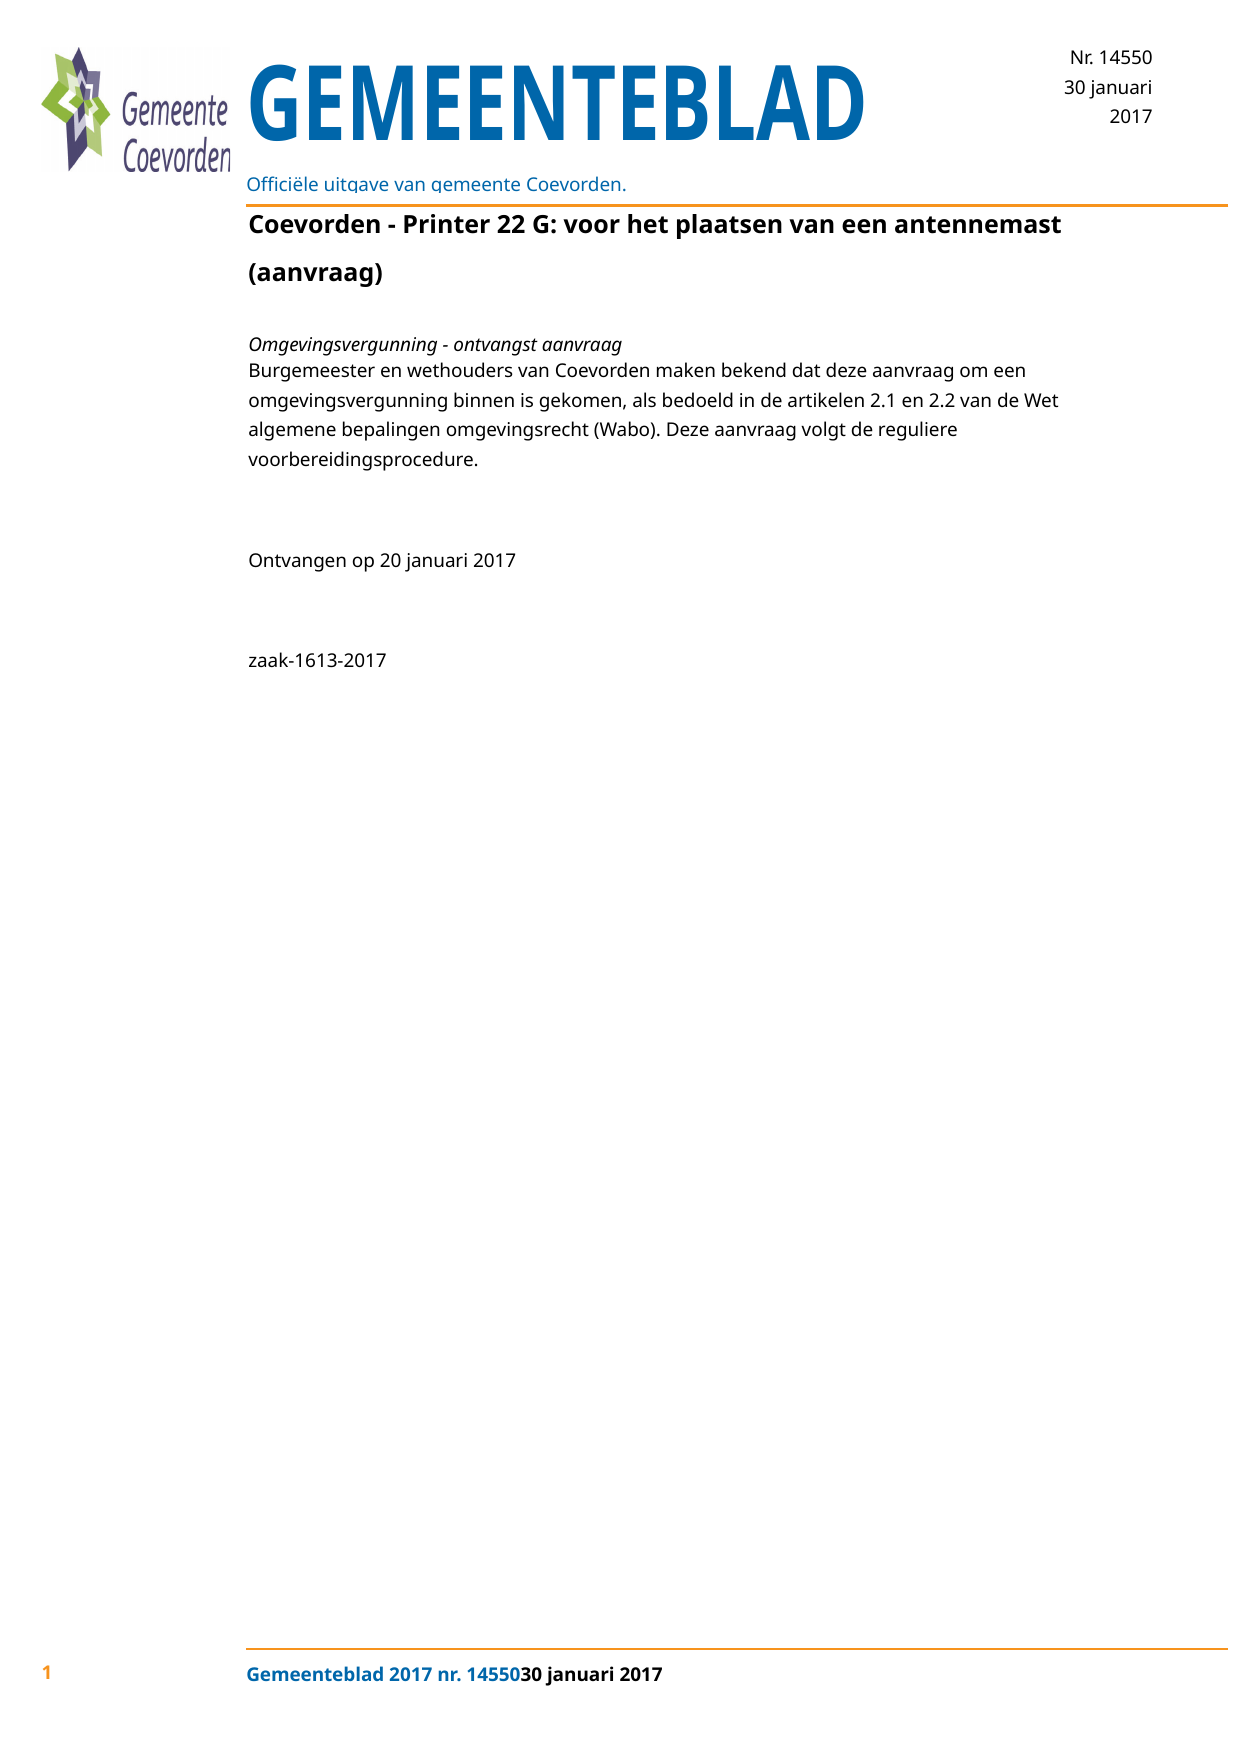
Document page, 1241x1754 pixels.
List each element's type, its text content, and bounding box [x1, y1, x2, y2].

picture [41, 47, 231, 172]
text Omgevingsvergunning - ontvangst aanvraag [248, 331, 1152, 357]
text Ontvangen op 20 januari 2017 [248, 547, 1152, 572]
text Coevorden - Printer 22 G: voor het plaatsen van een antennemast (aanvraag) [248, 207, 1152, 288]
text Burgemeester en wethouders van Coevorden maken bekend dat deze aanvraag om een omgevingsvergunning binnen is gekomen, als bedoeld in de artikelen 2.1 en 2.2 van de Wet algemene bepalingen omgevingsrecht (Wabo). Deze aanvraag volgt de reguliere voorbereidingsprocedure. [248, 357, 1152, 472]
text zaak-1613-2017 [248, 648, 1152, 673]
